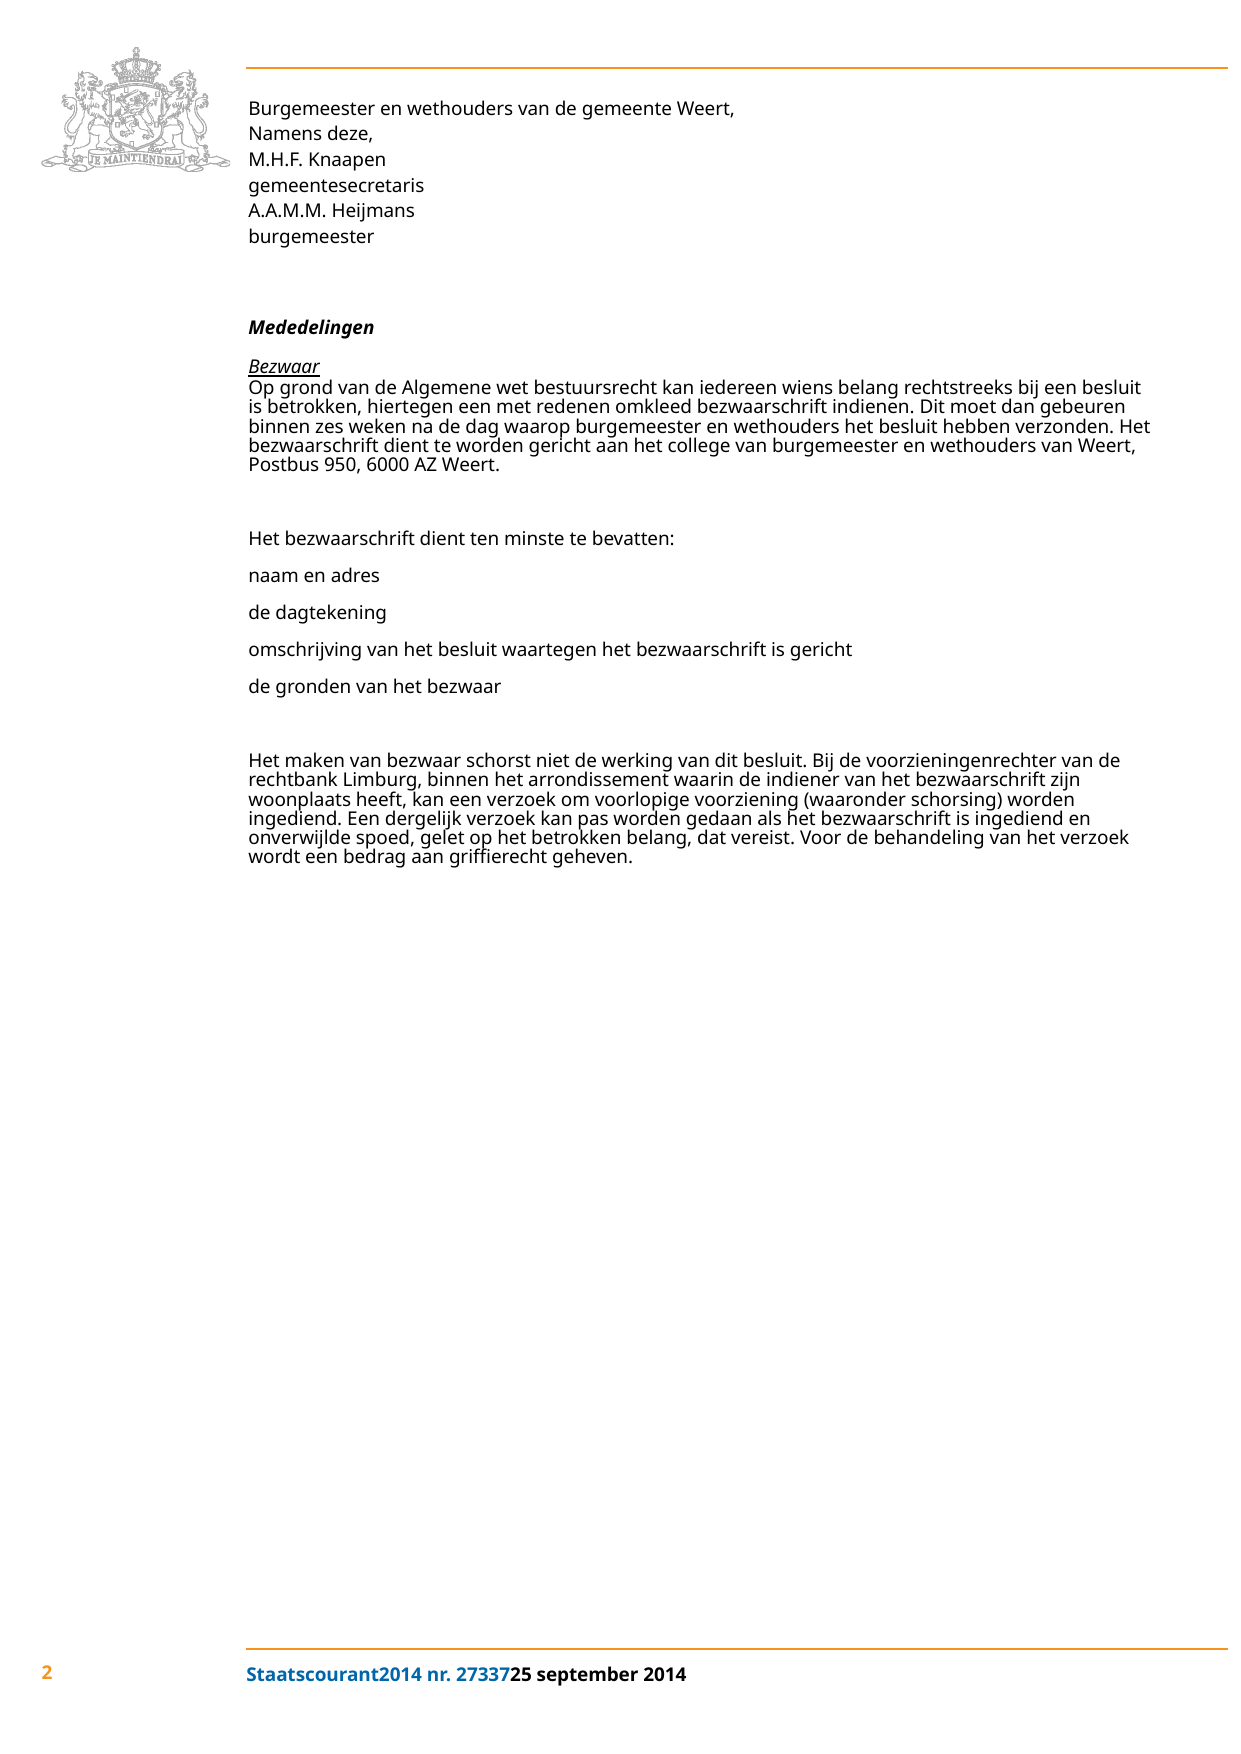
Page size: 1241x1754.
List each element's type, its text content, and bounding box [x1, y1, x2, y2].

text Mededelingen [248, 314, 1152, 340]
text M.H.F. Knaapen [248, 146, 1152, 172]
text burgemeester [248, 223, 1152, 249]
text gemeentesecretaris [248, 172, 1152, 198]
text Burgemeester en wethouders van de gemeente Weert, [248, 95, 1152, 121]
text de dagtekening [248, 604, 1152, 623]
text A.A.M.M. Heijmans [248, 198, 1152, 223]
text Het maken van bezwaar schorst niet de werking van dit besluit. Bij de voorzieningenrechter van de rechtbank Limburg, binnen het arrondissement waarin de indiener van het bezwaarschrift zijn woonplaats heeft, kan een verzoek om voorlopige voorziening (waaronder schorsing) worden ingediend. Een dergelijk verzoek kan pas worden gedaan als het bezwaarschrift is ingediend en onverwijlde spoed, gelet op het betrokken belang, dat vereist. Voor de behandeling van het verzoek wordt een bedrag aan griffierecht geheven. [248, 752, 1152, 868]
text Namens deze, [248, 121, 1152, 146]
text Het bezwaarschrift dient ten minste te bevatten: [248, 530, 1152, 549]
text omschrijving van het besluit waartegen het bezwaarschrift is gericht [248, 641, 1152, 660]
text Bezwaar [248, 353, 1152, 379]
picture [41, 47, 231, 172]
text Op grond van de Algemene wet bestuursrecht kan iedereen wiens belang rechtstreeks bij een besluit is betrokken, hiertegen een met redenen omkleed bezwaarschrift indienen. Dit moet dan gebeuren binnen zes weken na de dag waarop burgemeester en wethouders het besluit hebben verzonden. Het bezwaarschrift dient te worden gericht aan het college van burgemeester en wethouders van Weert, Postbus 950, 6000 AZ Weert. [248, 379, 1152, 476]
text naam en adres [248, 567, 1152, 586]
text de gronden van het bezwaar [248, 678, 1152, 697]
